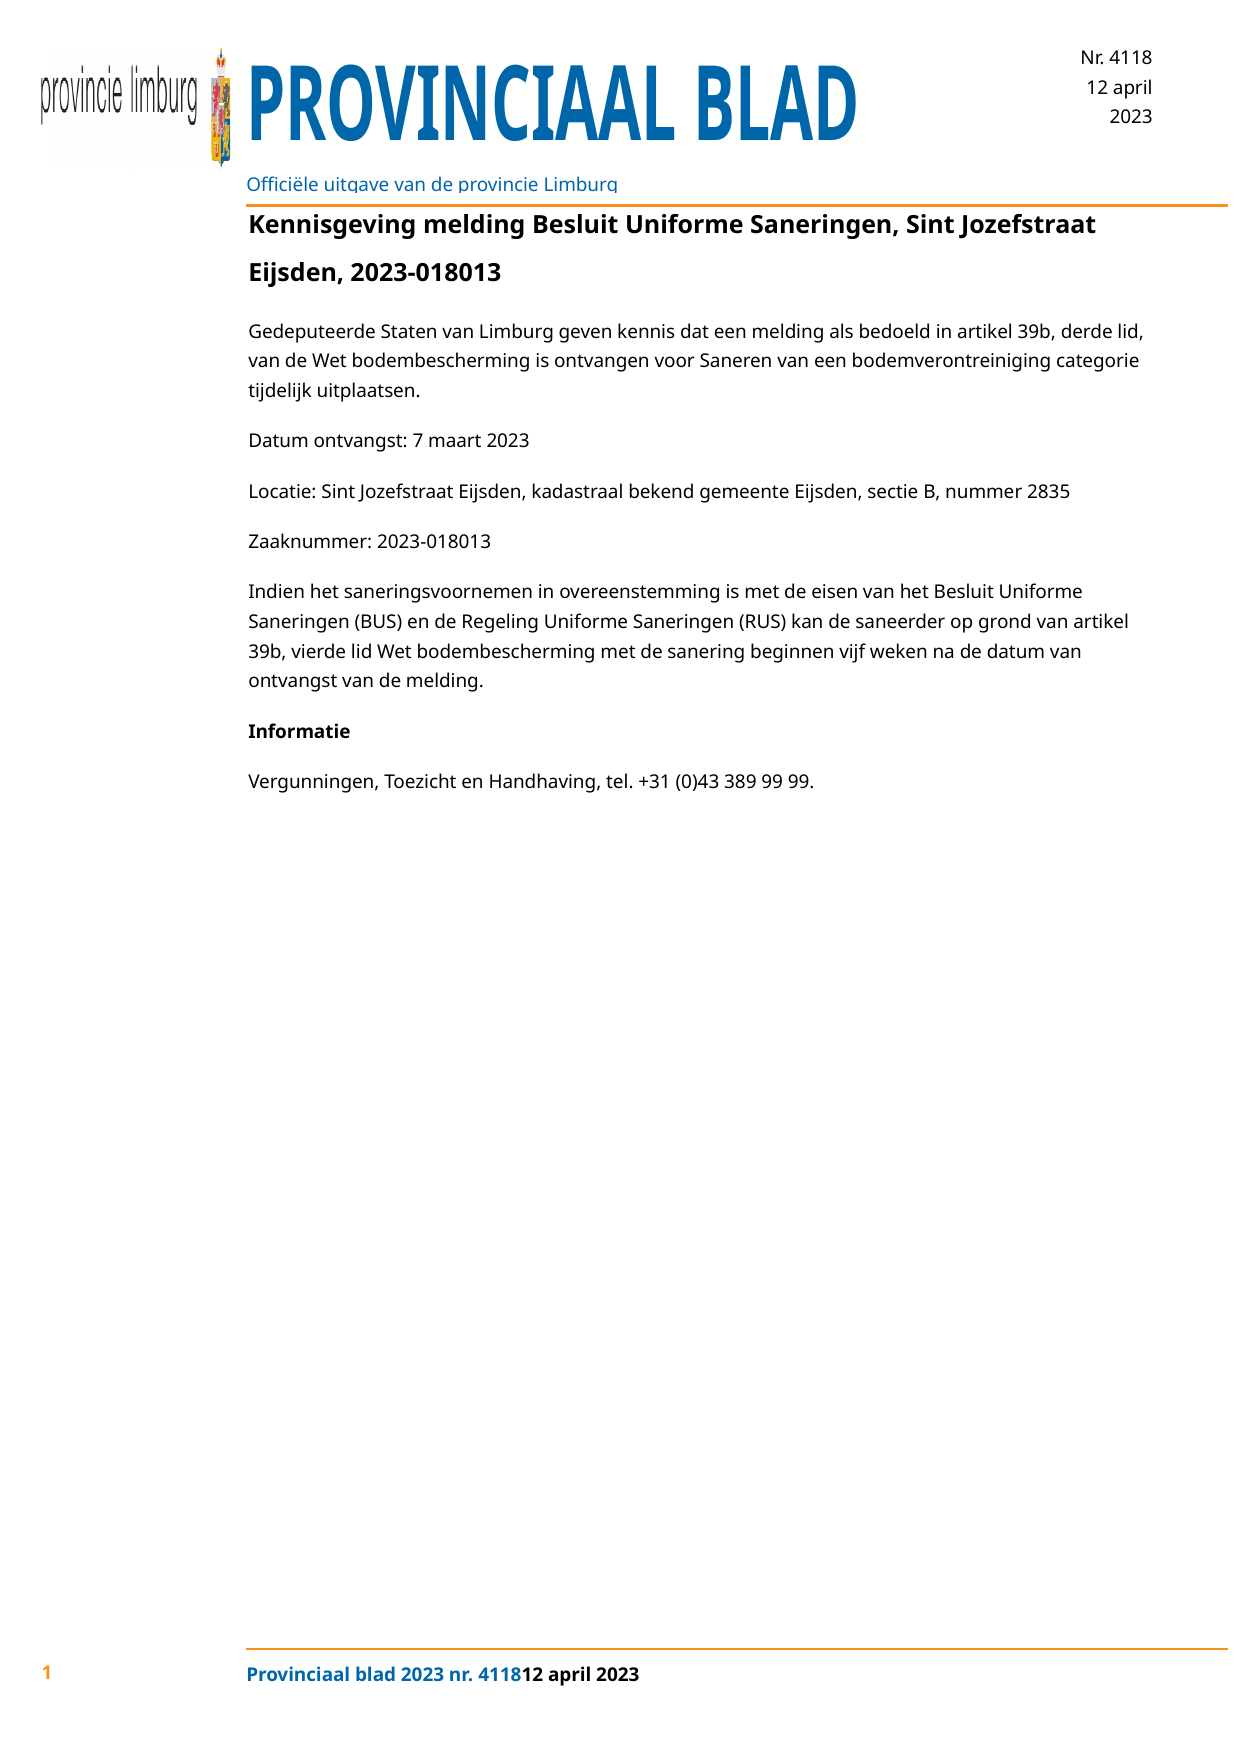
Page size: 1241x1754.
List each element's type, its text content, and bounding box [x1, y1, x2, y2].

text Zaaknummer: 2023-018013 [248, 528, 1152, 554]
text Kennisgeving melding Besluit Uniforme Saneringen, Sint Jozefstraat Eijsden, 2023-018013 [248, 207, 1152, 288]
text Datum ontvangst: 7 maart 2023 [248, 427, 1152, 453]
text Informatie [248, 718, 1152, 744]
text Indien het saneringsvoornemen in overeenstemming is met de eisen van het Besluit Uniforme Saneringen (BUS) en de Regeling Uniforme Saneringen (RUS) kan de saneerder op grond van artikel 39b, vierde lid Wet bodembescherming met de sanering beginnen vijf weken na de datum van ontvangst van de melding. [248, 579, 1152, 693]
text Locatie: Sint Jozefstraat Eijsden, kadastraal bekend gemeente Eijsden, sectie B, nummer 2835 [248, 478, 1152, 504]
text Gedeputeerde Staten van Limburg geven kennis dat een melding als bedoeld in artikel 39b, derde lid, van de Wet bodembescherming is ontvangen voor Saneren van een bodemverontreiniging categorie tijdelijk uitplaatsen. [248, 318, 1152, 403]
text Vergunningen, Toezicht en Handhaving, tel. +31 (0)43 389 99 99. [248, 768, 1152, 794]
picture [41, 47, 231, 172]
